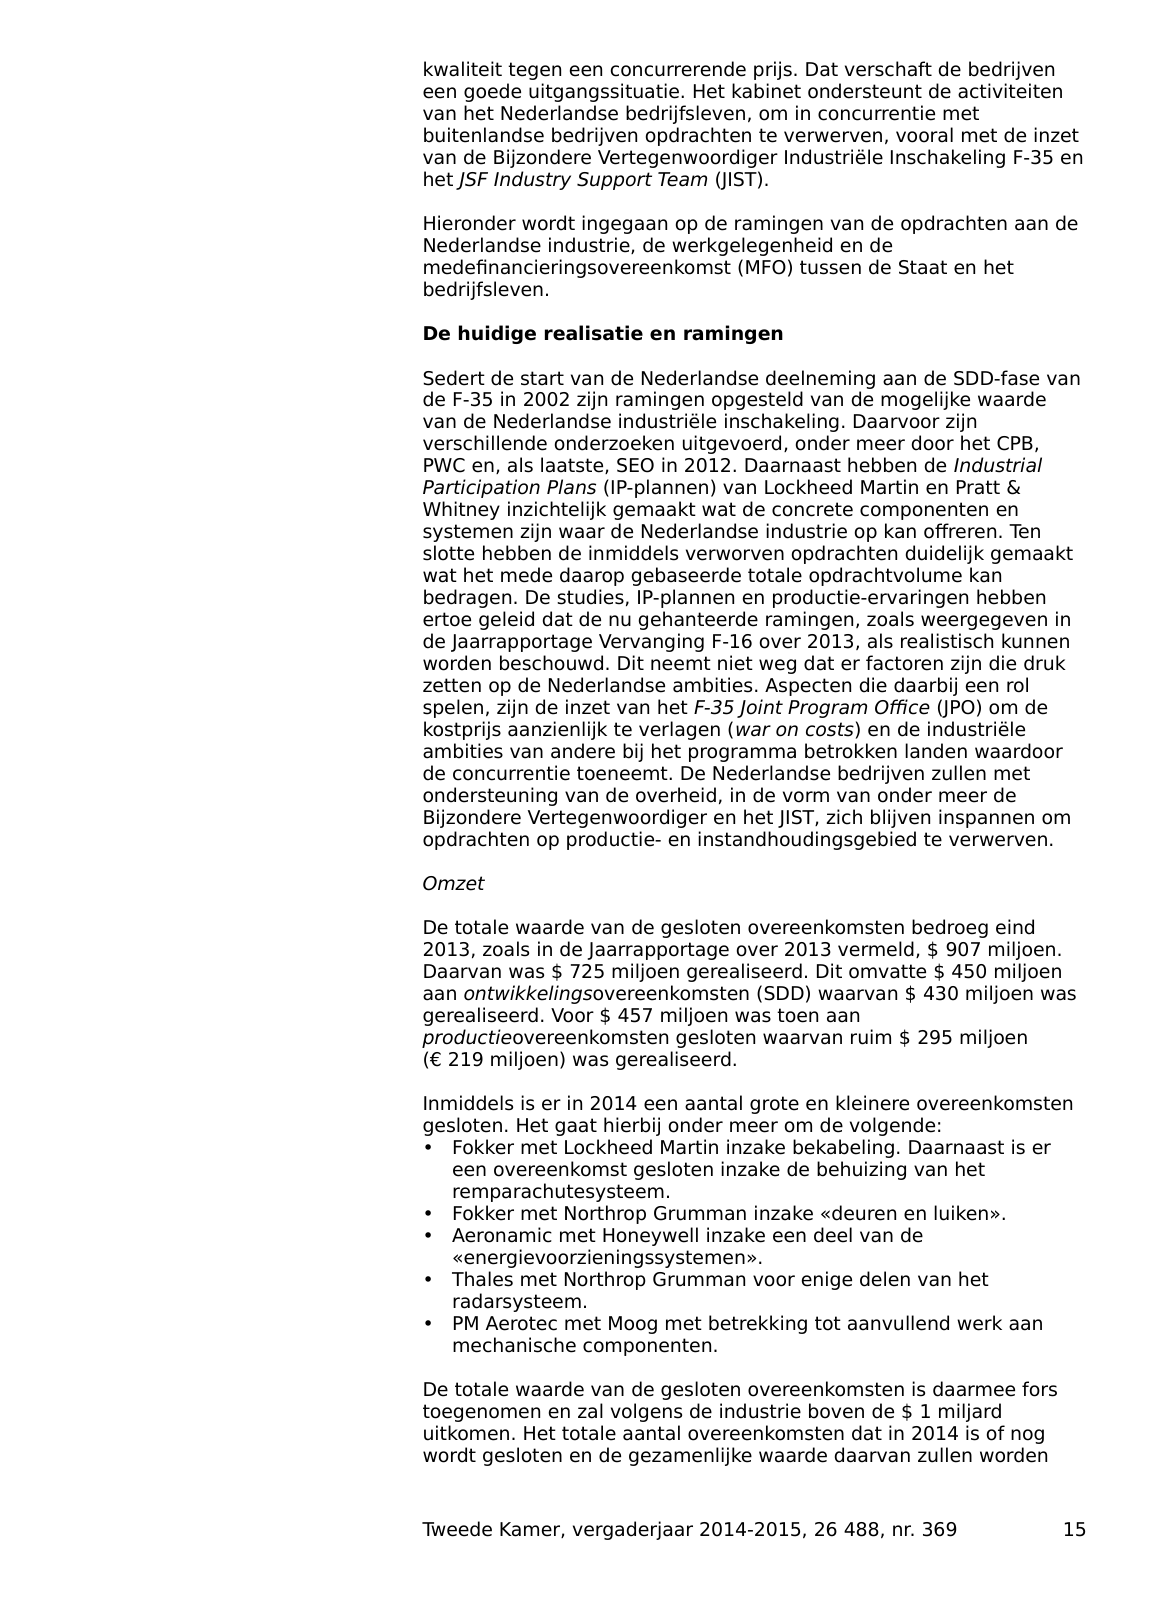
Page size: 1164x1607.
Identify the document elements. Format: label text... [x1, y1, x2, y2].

text • Fokker met Lockheed Martin inzake bekabeling. Daarnaast is er een overeenkomst gesloten inzake de behuizing van het remparachutesysteem. [422, 1137, 1087, 1203]
text Sedert de start van de Nederlandse deelneming aan de SDD-fase van de F-35 in 2002 zijn ramingen opgesteld van de mogelijke waarde van de Nederlandse industriële inschakeling. Daarvoor zijn verschillende onderzoeken uitgevoerd, onder meer door het CPB, PWC en, als laatste, SEO in 2012. Daarnaast hebben de Industrial Participation Plans (IP-plannen) van Lockheed Martin en Pratt & Whitney inzichtelijk gemaakt wat de concrete componenten en systemen zijn waar de Nederlandse industrie op kan offreren. Ten slotte hebben de inmiddels verworven opdrachten duidelijk gemaakt wat het mede daarop gebaseerde totale opdrachtvolume kan bedragen. De studies, IP-plannen en productie-ervaringen hebben ertoe geleid dat de nu gehanteerde ramingen, zoals weergegeven in de Jaarrapportage Vervanging F-16 over 2013, als realistisch kunnen worden beschouwd. Dit neemt niet weg dat er factoren zijn die druk zetten op de Nederlandse ambities. Aspecten die daarbij een rol spelen, zijn de inzet van het F-35 Joint Program Office (JPO) om de kostprijs aanzienlijk te verlagen (war on costs) en de industriële ambities van andere bij het programma betrokken landen waardoor de concurrentie toeneemt. De Nederlandse bedrijven zullen met ondersteuning van de overheid, in de vorm van onder meer de Bijzondere Vertegenwoordiger en het JIST, zich blijven inspannen om opdrachten op productie- en instandhoudingsgebied te verwerven. [422, 367, 1087, 851]
text • Fokker met Northrop Grumman inzake «deuren en luiken». [422, 1203, 1087, 1225]
text De totale waarde van de gesloten overeenkomsten bedroeg eind 2013, zoals in de Jaarrapportage over 2013 vermeld, $ 907 miljoen. Daarvan was $ 725 miljoen gerealiseerd. Dit omvatte $ 450 miljoen aan ontwikkelingsovereenkomsten (SDD) waarvan $ 430 miljoen was gerealiseerd. Voor $ 457 miljoen was toen aan productieovereenkomsten gesloten waarvan ruim $ 295 miljoen (€ 219 miljoen) was gerealiseerd. [422, 917, 1087, 1071]
text • Thales met Northrop Grumman voor enige delen van het radarsysteem. [422, 1269, 1087, 1313]
text De totale waarde van de gesloten overeenkomsten is daarmee fors toegenomen en zal volgens de industrie boven de $ 1 miljard uitkomen. Het totale aantal overeenkomsten dat in 2014 is of nog wordt gesloten en de gezamenlijke waarde daarvan zullen worden [422, 1379, 1087, 1467]
text • Aeronamic met Honeywell inzake een deel van de «energievoorzieningssystemen». [422, 1225, 1087, 1269]
subtitle Omzet [422, 873, 1087, 895]
text • PM Aerotec met Moog met betrekking tot aanvullend werk aan mechanische componenten. [422, 1313, 1087, 1357]
text Hieronder wordt ingegaan op de ramingen van de opdrachten aan de Nederlandse industrie, de werkgelegenheid en de medefinancieringsovereenkomst (MFO) tussen de Staat en het bedrijfsleven. [422, 213, 1087, 301]
subtitle De huidige realisatie en ramingen [422, 323, 1087, 345]
text kwaliteit tegen een concurrerende prijs. Dat verschaft de bedrijven een goede uitgangssituatie. Het kabinet ondersteunt de activiteiten van het Nederlandse bedrijfsleven, om in concurrentie met buitenlandse bedrijven opdrachten te verwerven, vooral met de inzet van de Bijzondere Vertegenwoordiger Industriële Inschakeling F-35 en het JSF Industry Support Team (JIST). [422, 59, 1087, 191]
text Inmiddels is er in 2014 een aantal grote en kleinere overeenkomsten gesloten. Het gaat hierbij onder meer om de volgende: [422, 1093, 1087, 1137]
